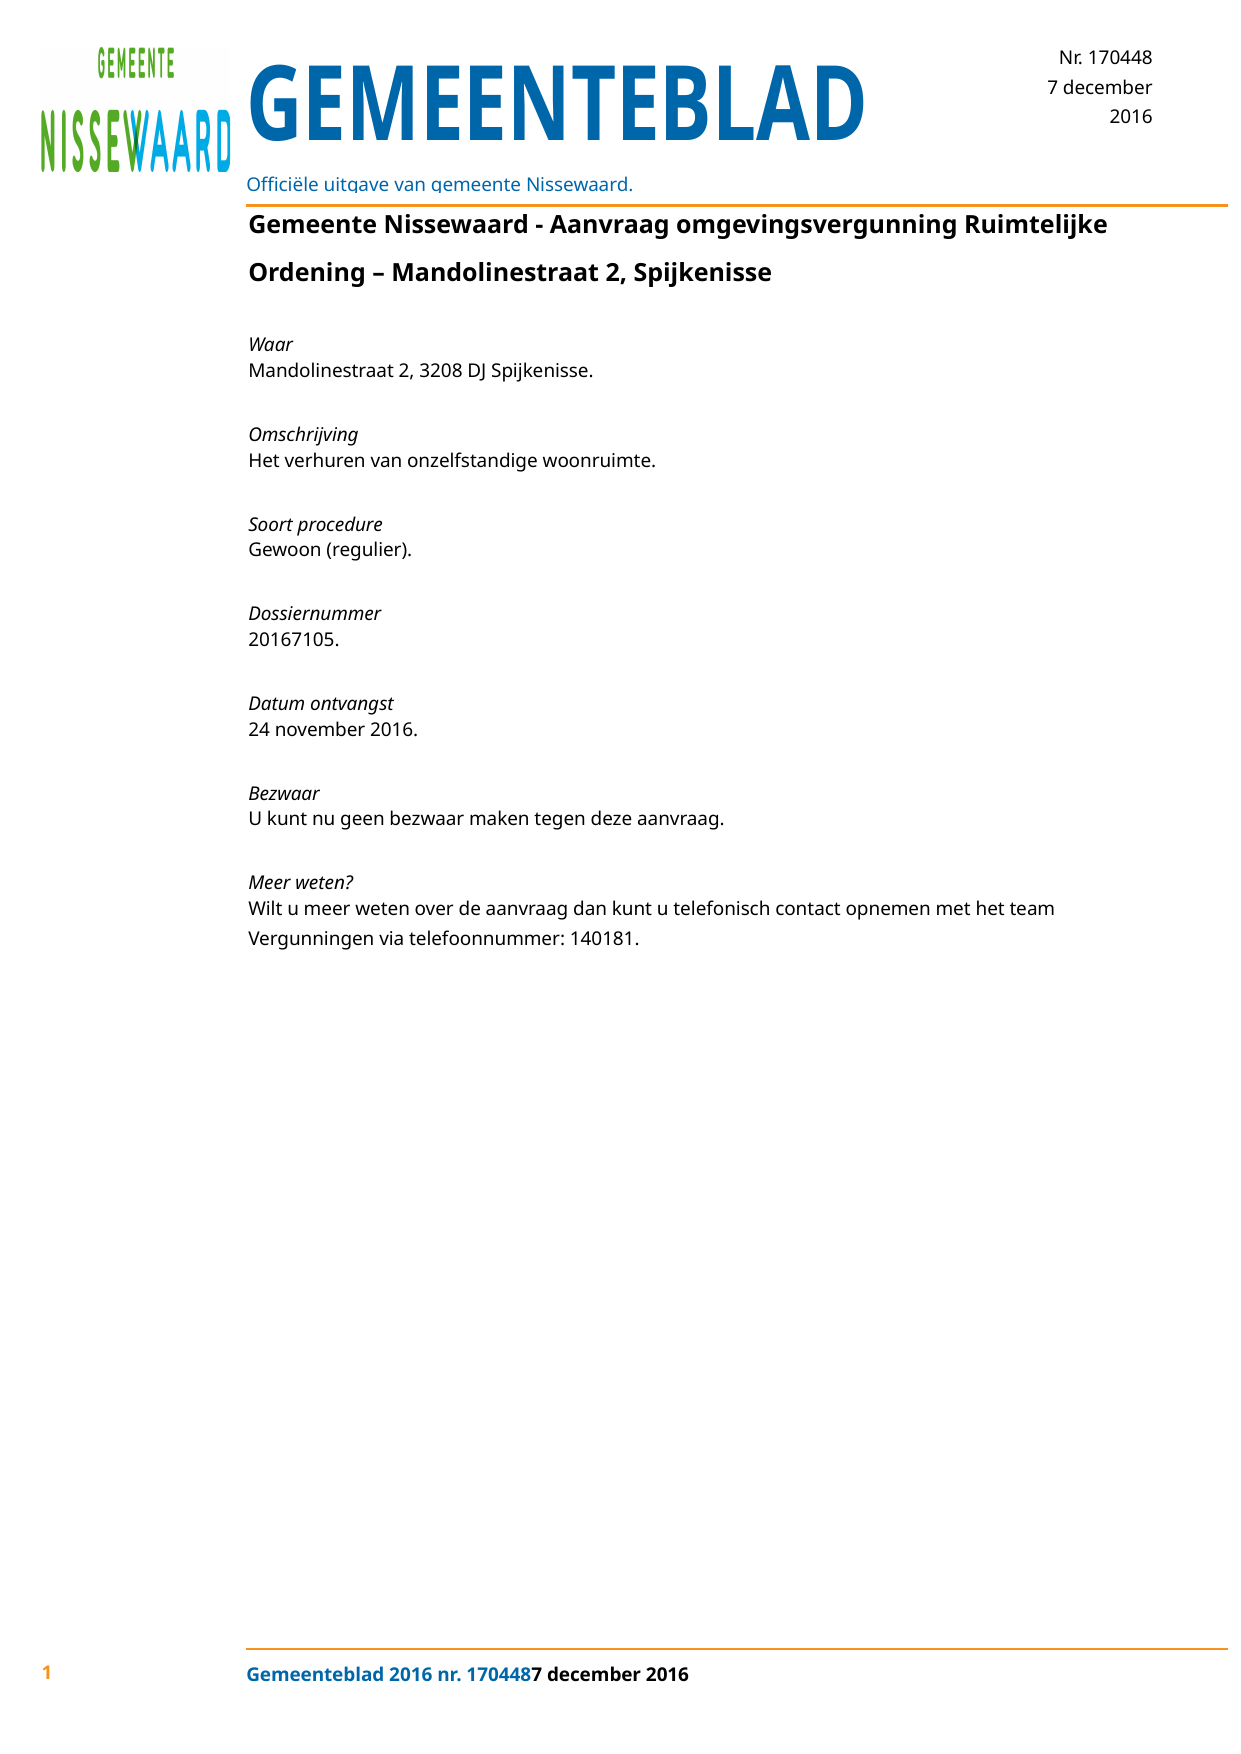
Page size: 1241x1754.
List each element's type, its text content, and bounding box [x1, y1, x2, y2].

text Datum ontvangst [248, 690, 1152, 716]
picture [154, 157, 165, 172]
text 24 november 2016. [248, 716, 1152, 742]
picture [222, 122, 227, 160]
text Dossiernummer [248, 601, 1152, 626]
text U kunt nu geen bezwaar maken tegen deze aanvraag. [248, 806, 1152, 831]
text Soort procedure [248, 511, 1152, 537]
text Het verhuren van onzelfstandige woonruimte. [248, 447, 1152, 473]
text Gewoon (regulier). [248, 537, 1152, 562]
text Waar [248, 331, 1152, 357]
picture [200, 151, 206, 172]
picture [176, 157, 187, 172]
text 20167105. [248, 626, 1152, 652]
text Meer weten? [248, 869, 1152, 895]
picture [41, 47, 231, 172]
text Mandolinestraat 2, 3208 DJ Spijkenisse. [248, 357, 1152, 383]
picture [201, 122, 206, 138]
text Bezwaar [248, 780, 1152, 806]
text Omschrijving [248, 421, 1152, 447]
text Wilt u meer weten over de aanvraag dan kunt u telefonisch contact opnemen met het team Vergunningen via telefoonnummer: 140181. [248, 895, 1152, 951]
text Gemeente Nissewaard - Aanvraag omgevingsvergunning Ruimtelijke Ordening – Mandolinestraat 2, Spijkenisse [248, 207, 1152, 288]
